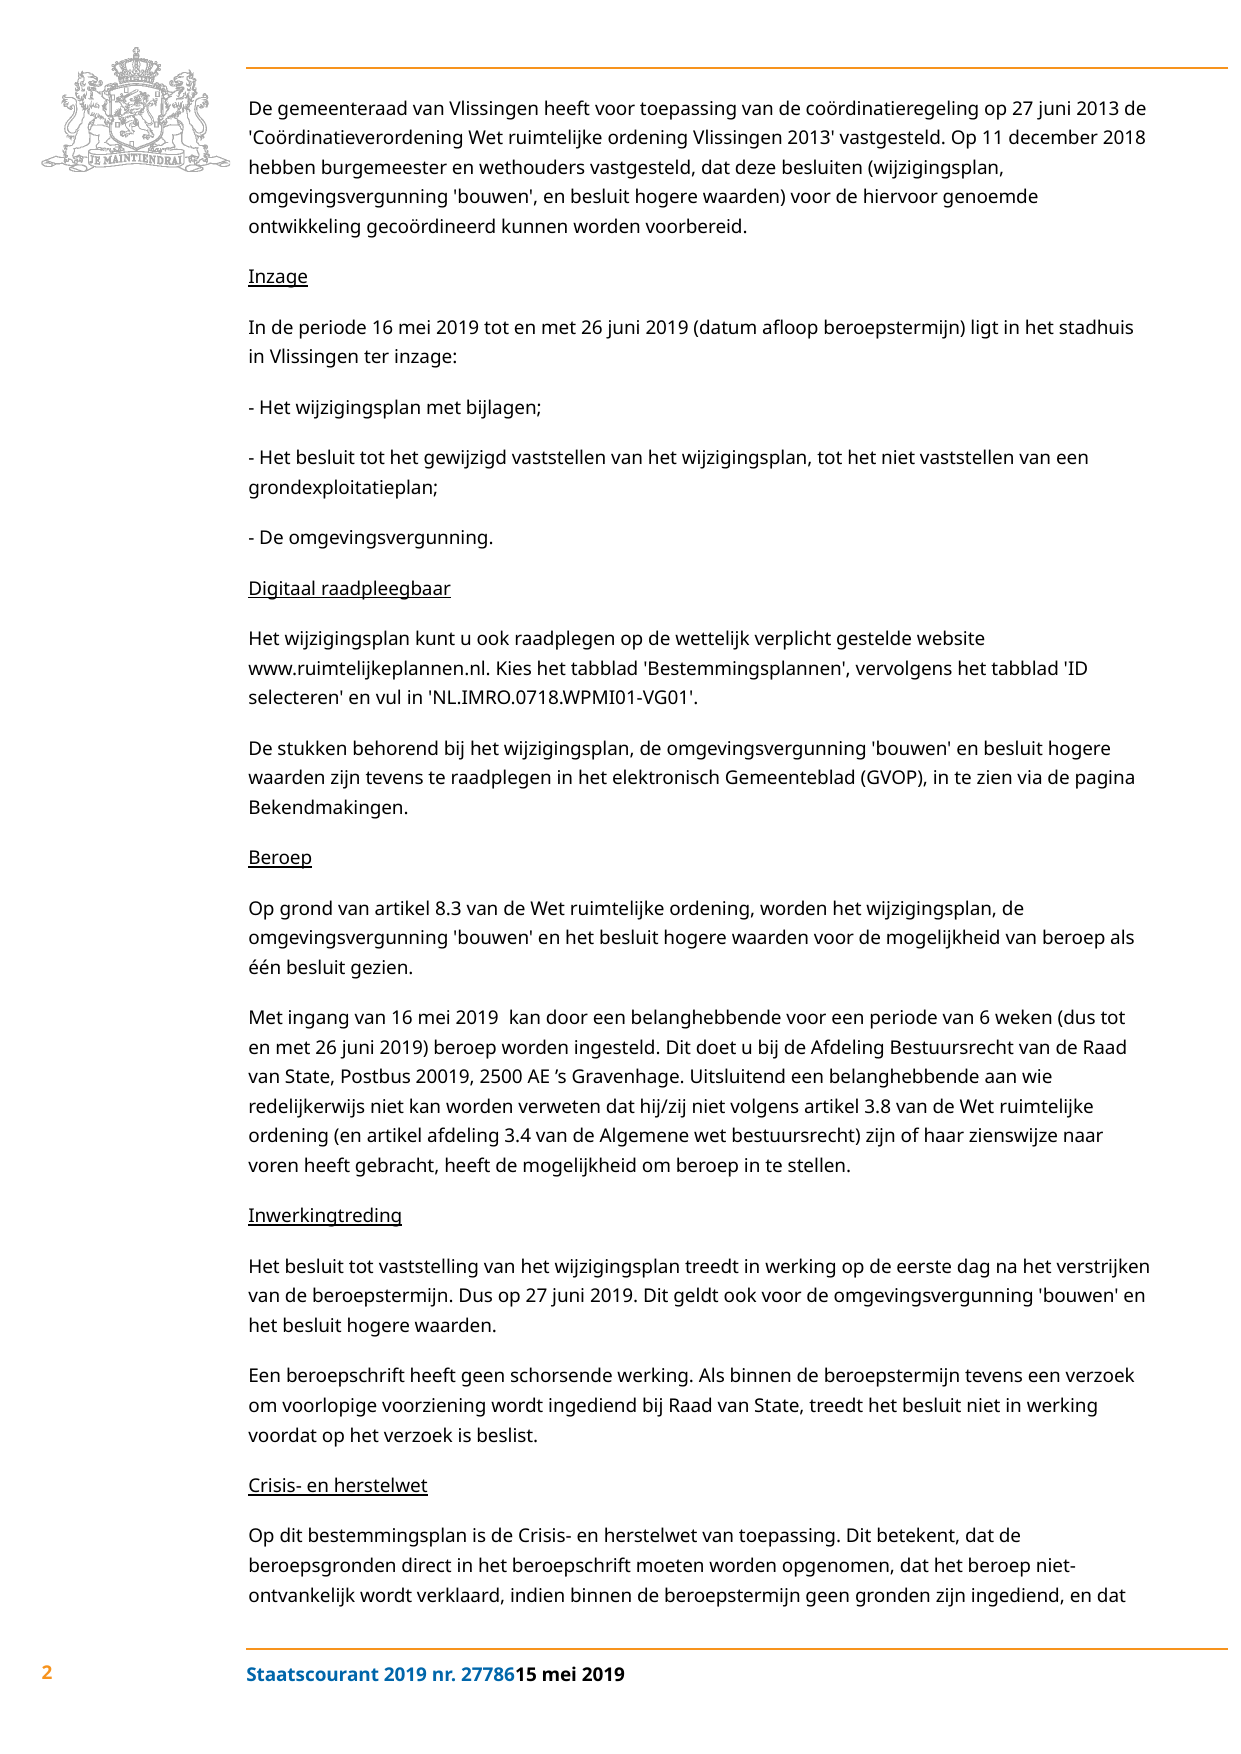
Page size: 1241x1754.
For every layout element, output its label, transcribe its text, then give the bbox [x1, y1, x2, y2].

text Het besluit tot vaststelling van het wijzigingsplan treedt in werking op de eerste dag na het verstrijken van de beroepstermijn. Dus op 27 juni 2019. Dit geldt ook voor de omgevingsvergunning 'bouwen' en het besluit hogere waarden. [248, 1253, 1152, 1338]
picture [41, 47, 231, 172]
text - De omgevingsvergunning. [248, 524, 1152, 550]
text De stukken behorend bij het wijzigingsplan, de omgevingsvergunning 'bouwen' en besluit hogere waarden zijn tevens te raadplegen in het elektronisch Gemeenteblad (GVOP), in te zien via de pagina Bekendmakingen. [248, 735, 1152, 820]
text Een beroepschrift heeft geen schorsende werking. Als binnen de beroepstermijn tevens een verzoek om voorlopige voorziening wordt ingediend bij Raad van State, treedt het besluit niet in werking voordat op het verzoek is beslist. [248, 1363, 1152, 1448]
text - Het besluit tot het gewijzigd vaststellen van het wijzigingsplan, tot het niet vaststellen van een grondexploitatieplan; [248, 444, 1152, 500]
text Het wijzigingsplan kunt u ook raadplegen op de wettelijk verplicht gestelde website www.ruimtelijkeplannen.nl. Kies het tabblad 'Bestemmingsplannen', vervolgens het tabblad 'ID selecteren' en vul in 'NL.IMRO.0718.WPMI01-VG01'. [248, 625, 1152, 710]
text De gemeenteraad van Vlissingen heeft voor toepassing van de coördinatieregeling op 27 juni 2013 de 'Coördinatieverordening Wet ruimtelijke ordening Vlissingen 2013' vastgesteld. Op 11 december 2018 hebben burgemeester en wethouders vastgesteld, dat deze besluiten (wijzigingsplan, omgevingsvergunning 'bouwen', en besluit hogere waarden) voor de hiervoor genoemde ontwikkeling gecoördineerd kunnen worden voorbereid. [248, 95, 1152, 239]
text Op dit bestemmingsplan is de Crisis- en herstelwet van toepassing. Dit betekent, dat de beroepsgronden direct in het beroepschrift moeten worden opgenomen, dat het beroep niet-ontvankelijk wordt verklaard, indien binnen de beroepstermijn geen gronden zijn ingediend, en dat [248, 1523, 1152, 1608]
text Beroep [248, 844, 1152, 870]
text Op grond van artikel 8.3 van de Wet ruimtelijke ordening, worden het wijzigingsplan, de omgevingsvergunning 'bouwen' en het besluit hogere waarden voor de mogelijkheid van beroep als één besluit gezien. [248, 895, 1152, 980]
text In de periode 16 mei 2019 tot en met 26 juni 2019 (datum afloop beroepstermijn) ligt in het stadhuis in Vlissingen ter inzage: [248, 314, 1152, 369]
text Inzage [248, 263, 1152, 289]
text Digitaal raadpleegbaar [248, 575, 1152, 601]
text Inwerkingtreding [248, 1203, 1152, 1228]
text - Het wijzigingsplan met bijlagen; [248, 394, 1152, 420]
text Met ingang van 16 mei 2019 kan door een belanghebbende voor een periode van 6 weken (dus tot en met 26 juni 2019) beroep worden ingesteld. Dit doet u bij de Afdeling Bestuursrecht van de Raad van State, Postbus 20019, 2500 AE ’s Gravenhage. Uitsluitend een belanghebbende aan wie redelijkerwijs niet kan worden verweten dat hij/zij niet volgens artikel 3.8 van de Wet ruimtelijke ordening (en artikel afdeling 3.4 van de Algemene wet bestuursrecht) zijn of haar zienswijze naar voren heeft gebracht, heeft de mogelijkheid om beroep in te stellen. [248, 1004, 1152, 1178]
text Crisis- en herstelwet [248, 1472, 1152, 1498]
